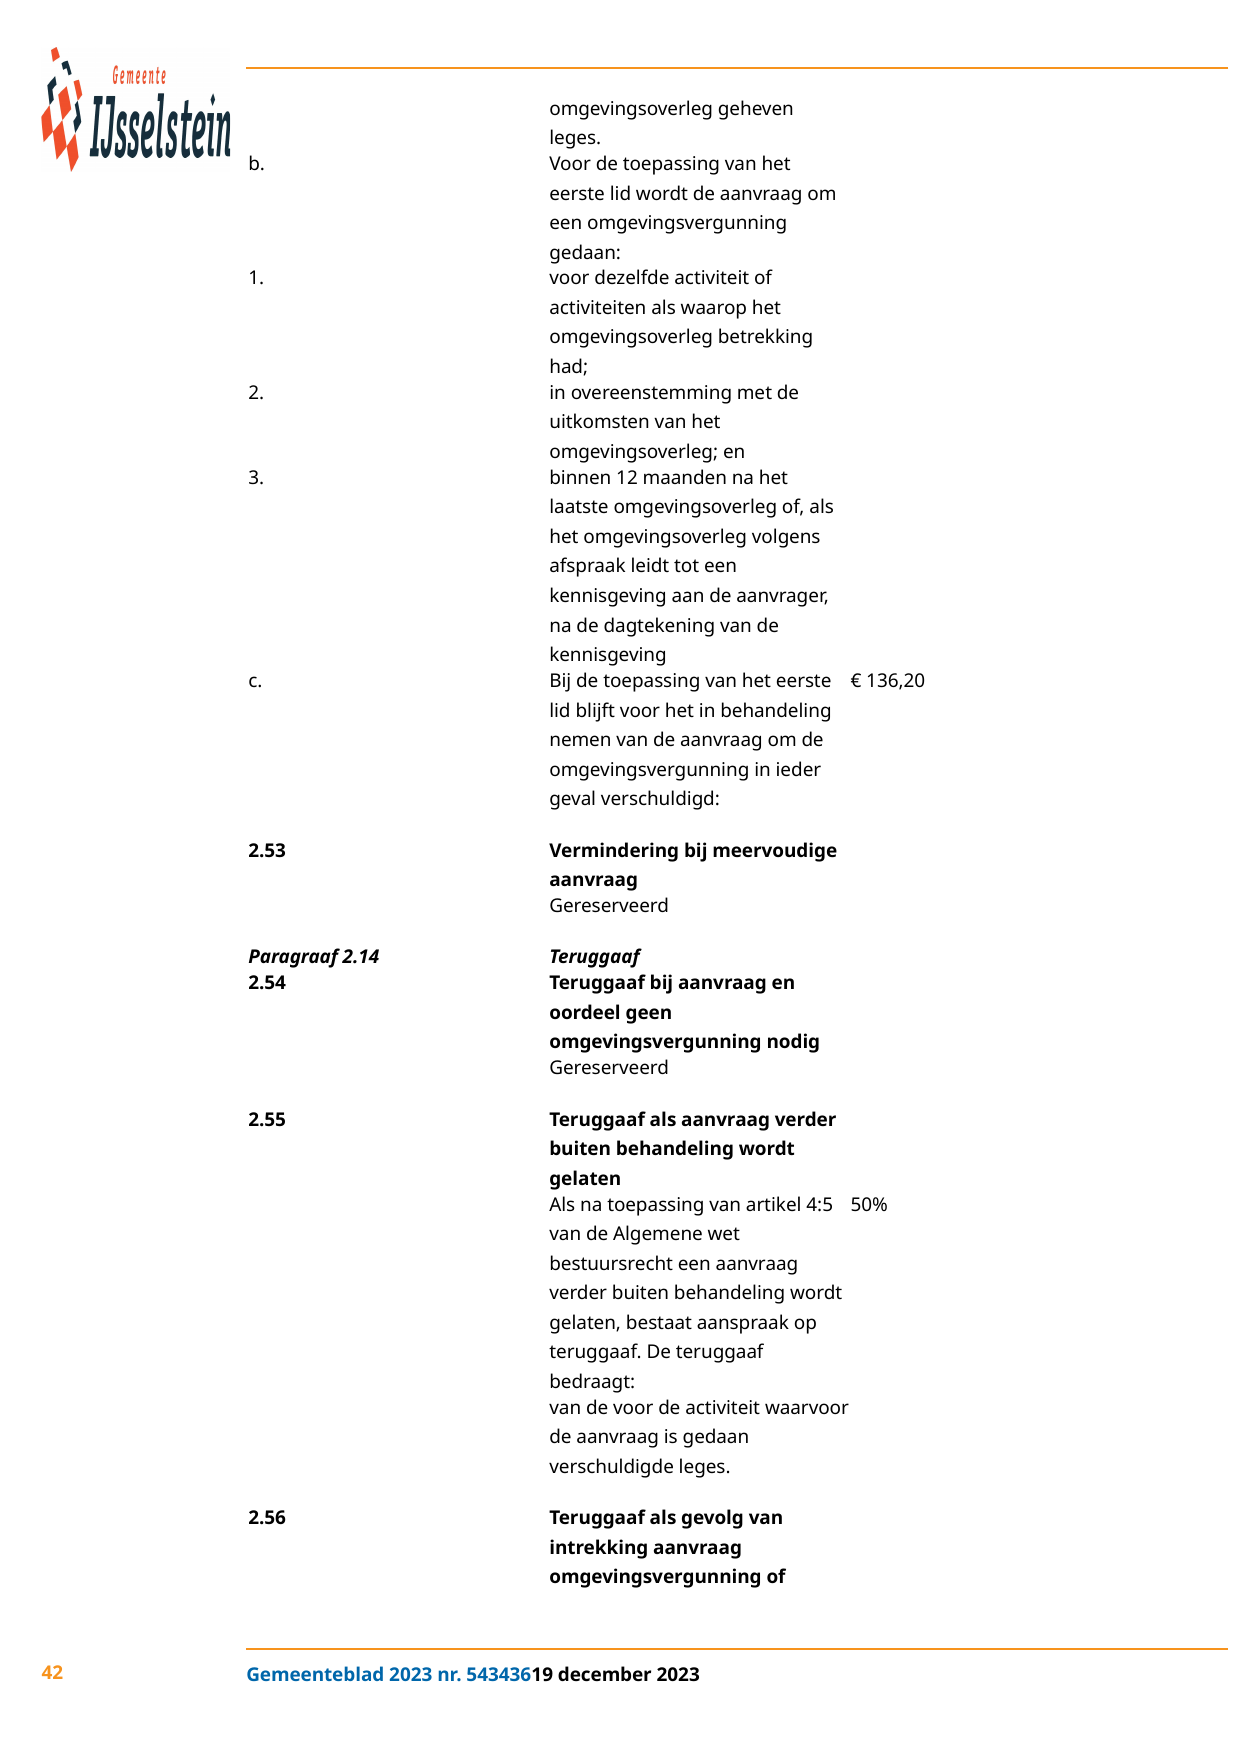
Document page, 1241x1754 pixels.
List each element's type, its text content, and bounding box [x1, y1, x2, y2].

table_cell b. [248, 150, 549, 264]
table_cell [248, 1054, 549, 1080]
table_cell [850, 1479, 1152, 1504]
table_cell Teruggaaf bij aanvraag en oordeel geen omgevingsvergunning nodig [549, 970, 850, 1054]
table_cell voor dezelfde activiteit of activiteiten als waarop het omgevingsoverleg betrekking had; [549, 265, 850, 379]
table_cell [549, 1479, 850, 1504]
table_cell [850, 1394, 1152, 1479]
table_cell Paragraaf 2.14 [248, 944, 549, 969]
table_cell Voor de toepassing van het eerste lid wordt de aanvraag om een omgevingsvergunning gedaan: [549, 150, 850, 264]
table_cell 2.56 [248, 1505, 549, 1589]
table_cell c. [248, 667, 549, 811]
table_cell [248, 1191, 549, 1394]
table_cell [850, 265, 1152, 379]
table_cell [549, 811, 850, 837]
table_cell [850, 837, 1152, 892]
table_cell [850, 464, 1152, 667]
table_cell Vermindering bij meervoudige aanvraag [549, 837, 850, 892]
table_cell [549, 1080, 850, 1106]
table_cell 2.54 [248, 970, 549, 1054]
picture [41, 47, 231, 172]
table_cell Teruggaaf als aanvraag verder buiten behandeling wordt gelaten [549, 1106, 850, 1191]
table_cell in overeenstemming met de uitkomsten van het omgevingsoverleg; en [549, 379, 850, 464]
table_cell [549, 918, 850, 944]
table_cell 2. [248, 379, 549, 464]
table_cell Teruggaaf als gevolg van intrekking aanvraag omgevingsvergunning of [549, 1505, 850, 1589]
table_cell [248, 811, 549, 837]
table_cell 2.53 [248, 837, 549, 892]
table_cell [248, 95, 549, 150]
table_cell omgevingsoverleg geheven leges. [549, 95, 850, 150]
table_cell [850, 892, 1152, 918]
table_cell [248, 892, 549, 918]
table_cell [850, 95, 1152, 150]
table_cell binnen 12 maanden na het laatste omgevingsoverleg of, als het omgevingsoverleg volgens afspraak leidt tot een kennisgeving aan de aanvrager, na de dagtekening van de kennisgeving [549, 464, 850, 667]
table_cell € 136,20 [850, 667, 1152, 811]
table_cell van de voor de activiteit waarvoor de aanvraag is gedaan verschuldigde leges. [549, 1394, 850, 1479]
table_cell 2.55 [248, 1106, 549, 1191]
table_cell [248, 1080, 549, 1106]
table_cell [850, 1054, 1152, 1080]
table_cell Als na toepassing van artikel 4:5 van de Algemene wet bestuursrecht een aanvraag verder buiten behandeling wordt gelaten, bestaat aanspraak op teruggaaf. De teruggaaf bedraagt: [549, 1191, 850, 1394]
table_cell 1. [248, 265, 549, 379]
table_cell Gereserveerd [549, 892, 850, 918]
table_cell [850, 970, 1152, 1054]
table_cell [850, 1106, 1152, 1191]
table_cell 3. [248, 464, 549, 667]
table_cell 50% [850, 1191, 1152, 1394]
table_cell [850, 1080, 1152, 1106]
table_cell [248, 1479, 549, 1504]
table_cell [850, 150, 1152, 264]
table_cell [850, 811, 1152, 837]
table_cell [850, 944, 1152, 969]
table_cell [248, 918, 549, 944]
table_cell Teruggaaf [549, 944, 850, 969]
table_cell [248, 1394, 549, 1479]
table_cell [850, 1505, 1152, 1589]
table_cell [850, 918, 1152, 944]
table_cell Bij de toepassing van het eerste lid blijft voor het in behandeling nemen van de aanvraag om de omgevingsvergunning in ieder geval verschuldigd: [549, 667, 850, 811]
table_cell Gereserveerd [549, 1054, 850, 1080]
table_cell [850, 379, 1152, 464]
